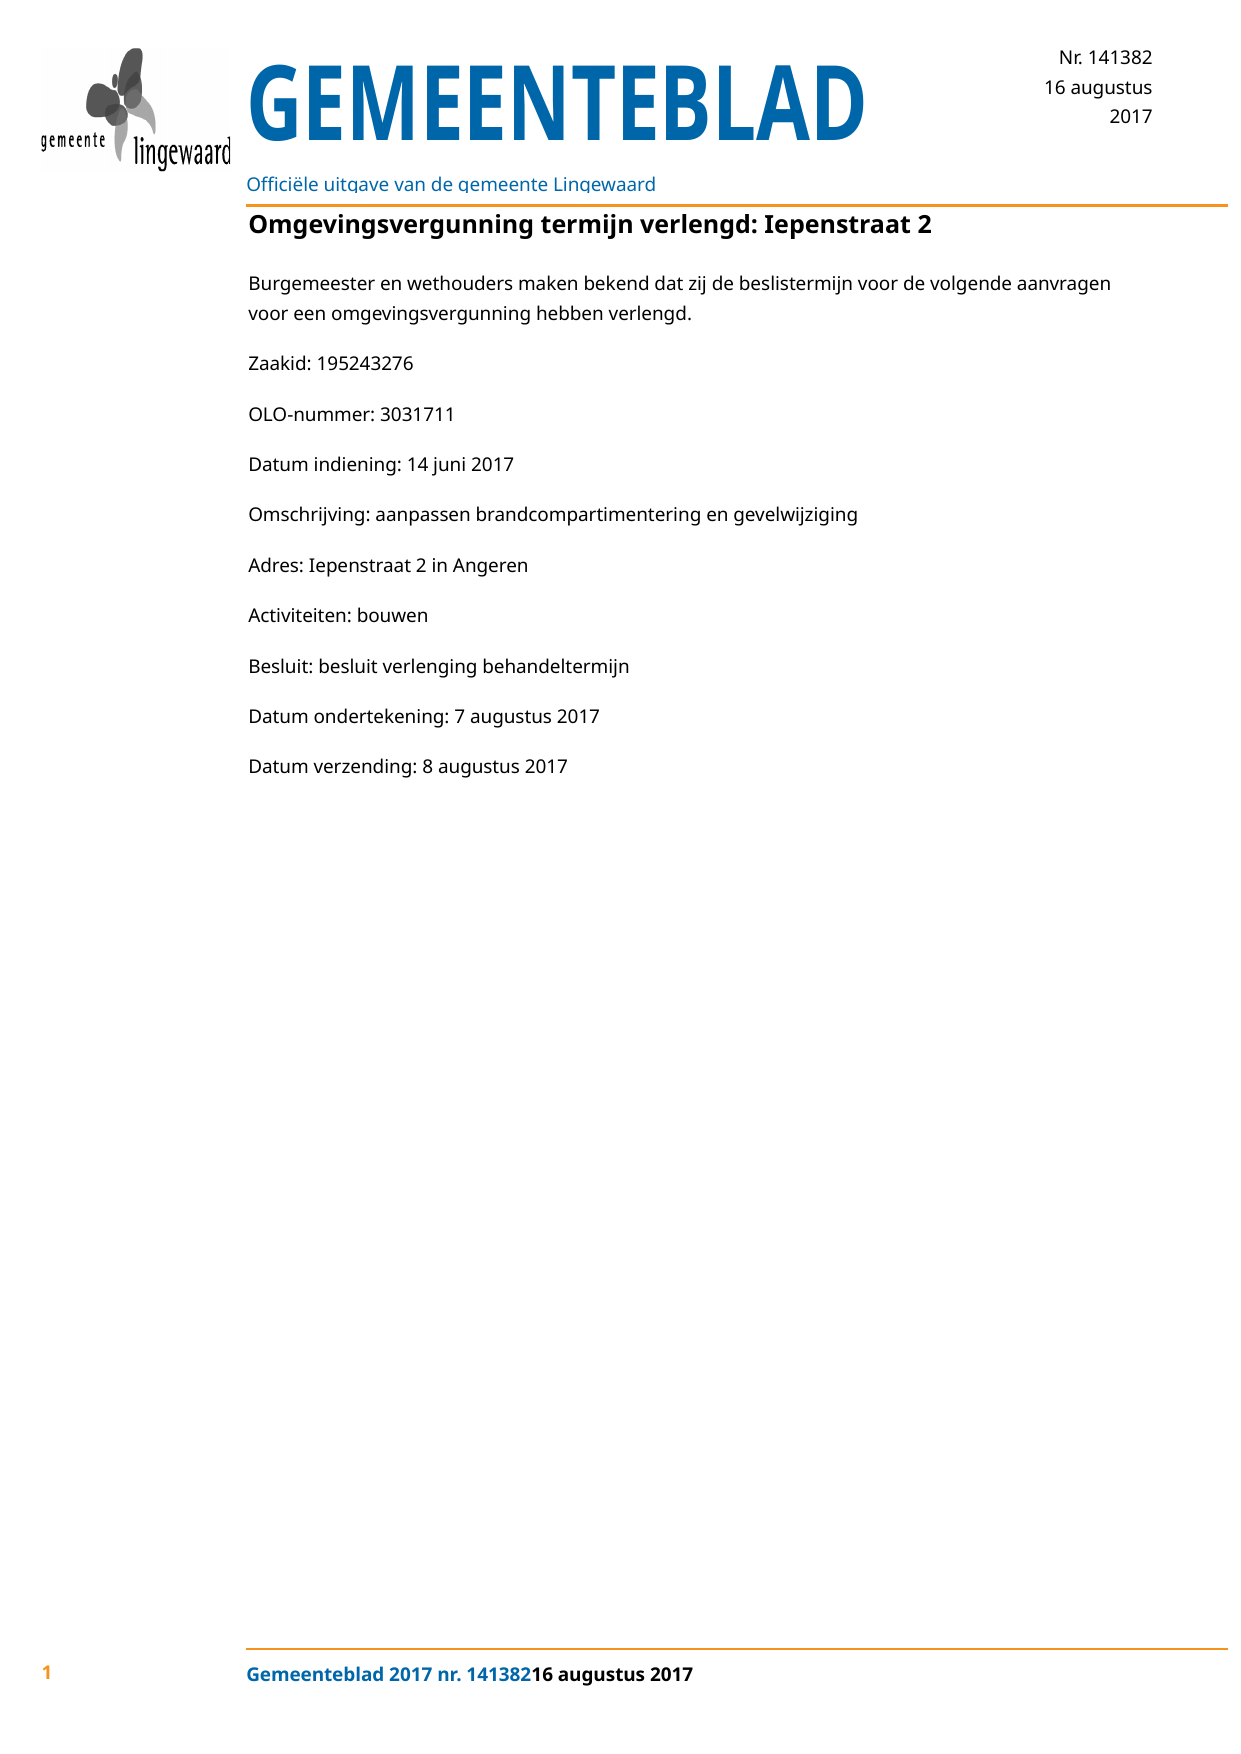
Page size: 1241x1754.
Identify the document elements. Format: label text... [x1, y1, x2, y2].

text Omgevingsvergunning termijn verlengd: Iepenstraat 2 [248, 207, 1152, 241]
text Activiteiten: bouwen [248, 602, 1152, 628]
text Datum ondertekening: 7 augustus 2017 [248, 703, 1152, 729]
text Omschrijving: aanpassen brandcompartimentering en gevelwijziging [248, 502, 1152, 527]
text Besluit: besluit verlenging behandeltermijn [248, 653, 1152, 678]
text Datum indiening: 14 juni 2017 [248, 451, 1152, 477]
text Adres: Iepenstraat 2 in Angeren [248, 552, 1152, 578]
text OLO-nummer: 3031711 [248, 401, 1152, 426]
text Burgemeester en wethouders maken bekend dat zij de beslistermijn voor de volgende aanvragen voor een omgevingsvergunning hebben verlengd. [248, 270, 1152, 326]
text Datum verzending: 8 augustus 2017 [248, 754, 1152, 779]
text Zaakid: 195243276 [248, 350, 1152, 376]
picture [41, 47, 231, 172]
